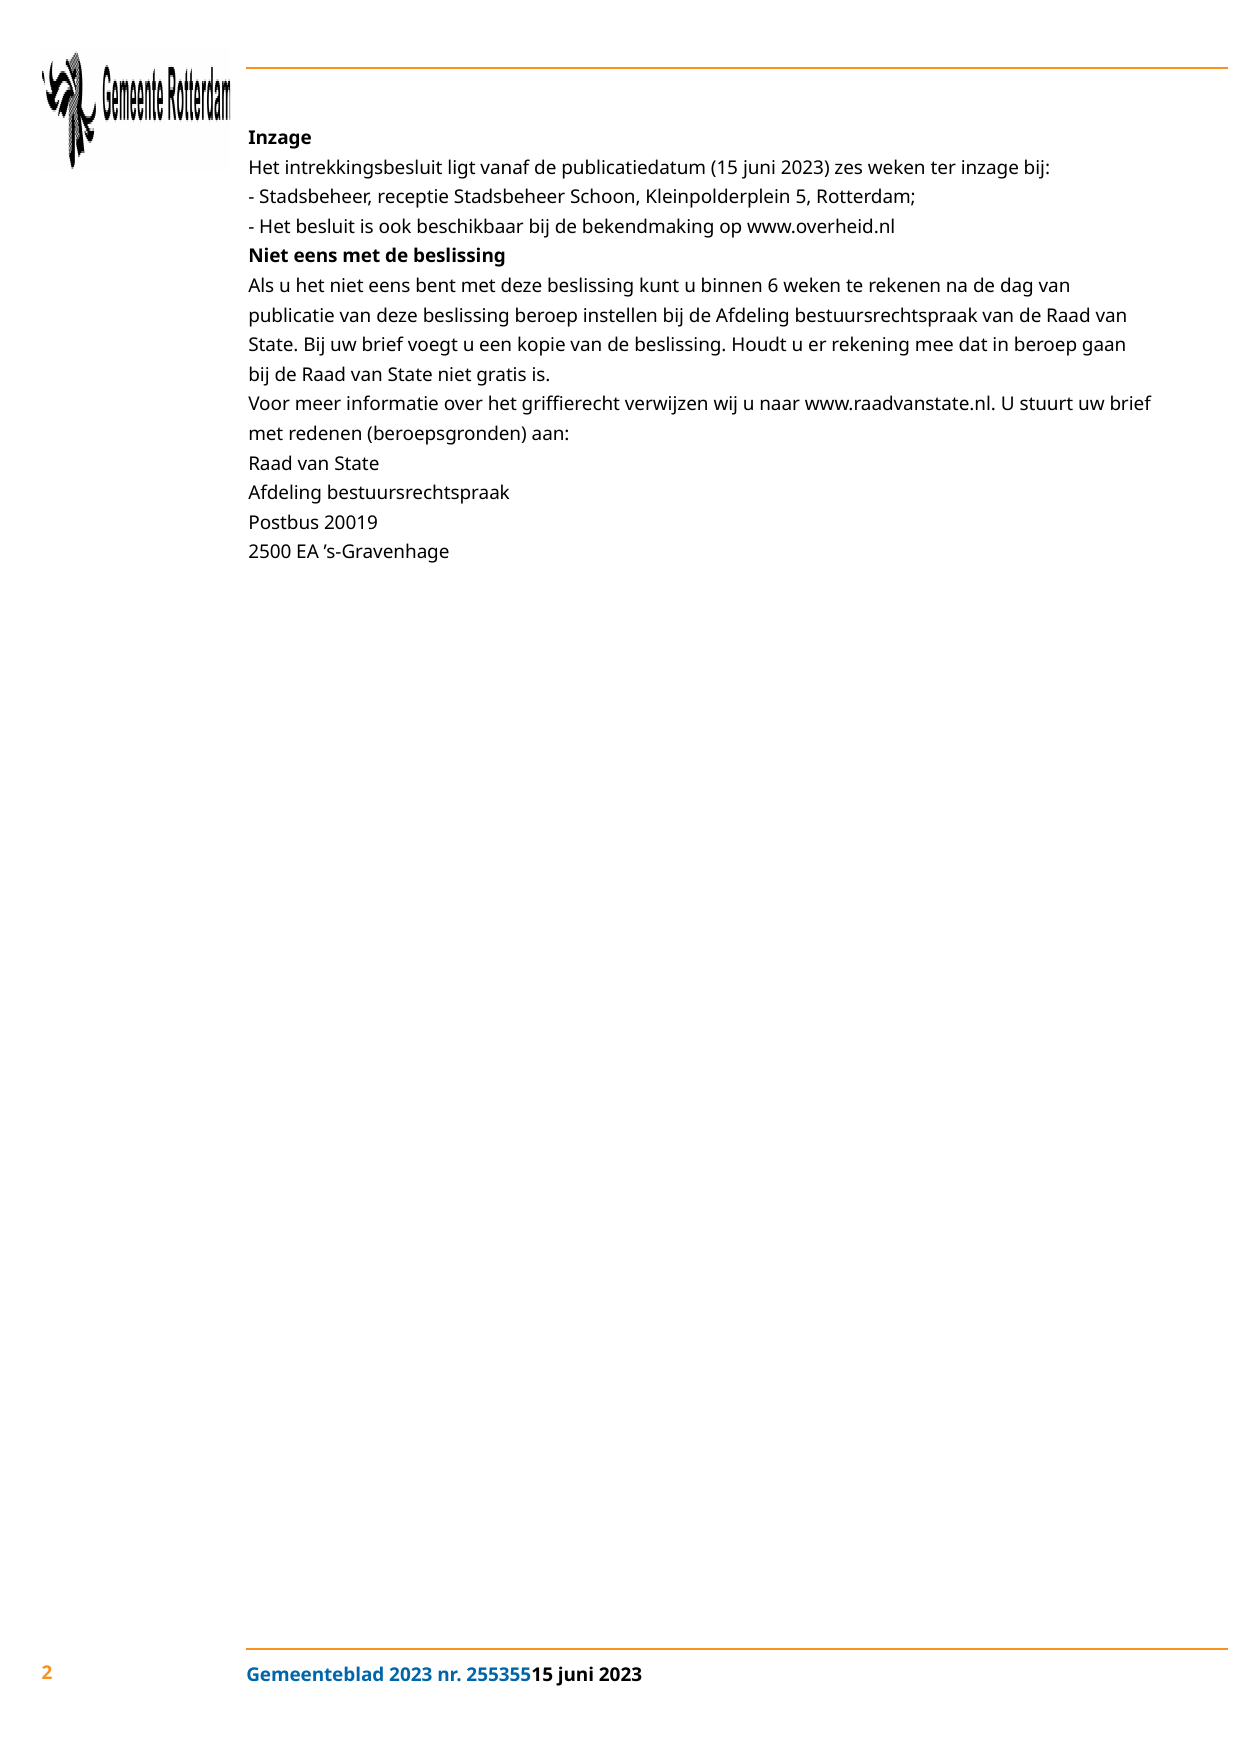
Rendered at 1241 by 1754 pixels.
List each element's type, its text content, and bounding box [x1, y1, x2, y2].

picture [41, 47, 231, 172]
text Inzage [248, 124, 1152, 150]
text 2500 EA ’s-Gravenhage [248, 538, 1152, 564]
text - Het besluit is ook beschikbaar bij de bekendmaking op www.overheid.nl [248, 213, 1152, 239]
text Raad van State [248, 450, 1152, 476]
text Postbus 20019 [248, 509, 1152, 535]
text Het intrekkingsbesluit ligt vanaf de publicatiedatum (15 juni 2023) zes weken ter inzage bij: [248, 154, 1152, 180]
text Niet eens met de beslissing [248, 243, 1152, 268]
text Afdeling bestuursrechtspraak [248, 479, 1152, 505]
text Als u het niet eens bent met deze beslissing kunt u binnen 6 weken te rekenen na de dag van publicatie van deze beslissing beroep instellen bij de Afdeling bestuursrechtspraak van de Raad van State. Bij uw brief voegt u een kopie van de beslissing. Houdt u er rekening mee dat in beroep gaan bij de Raad van State niet gratis is. [248, 272, 1152, 387]
text Voor meer informatie over het griffierecht verwijzen wij u naar www.raadvanstate.nl. U stuurt uw brief met redenen (beroepsgronden) aan: [248, 391, 1152, 446]
text - Stadsbeheer, receptie Stadsbeheer Schoon, Kleinpolderplein 5, Rotterdam; [248, 183, 1152, 209]
